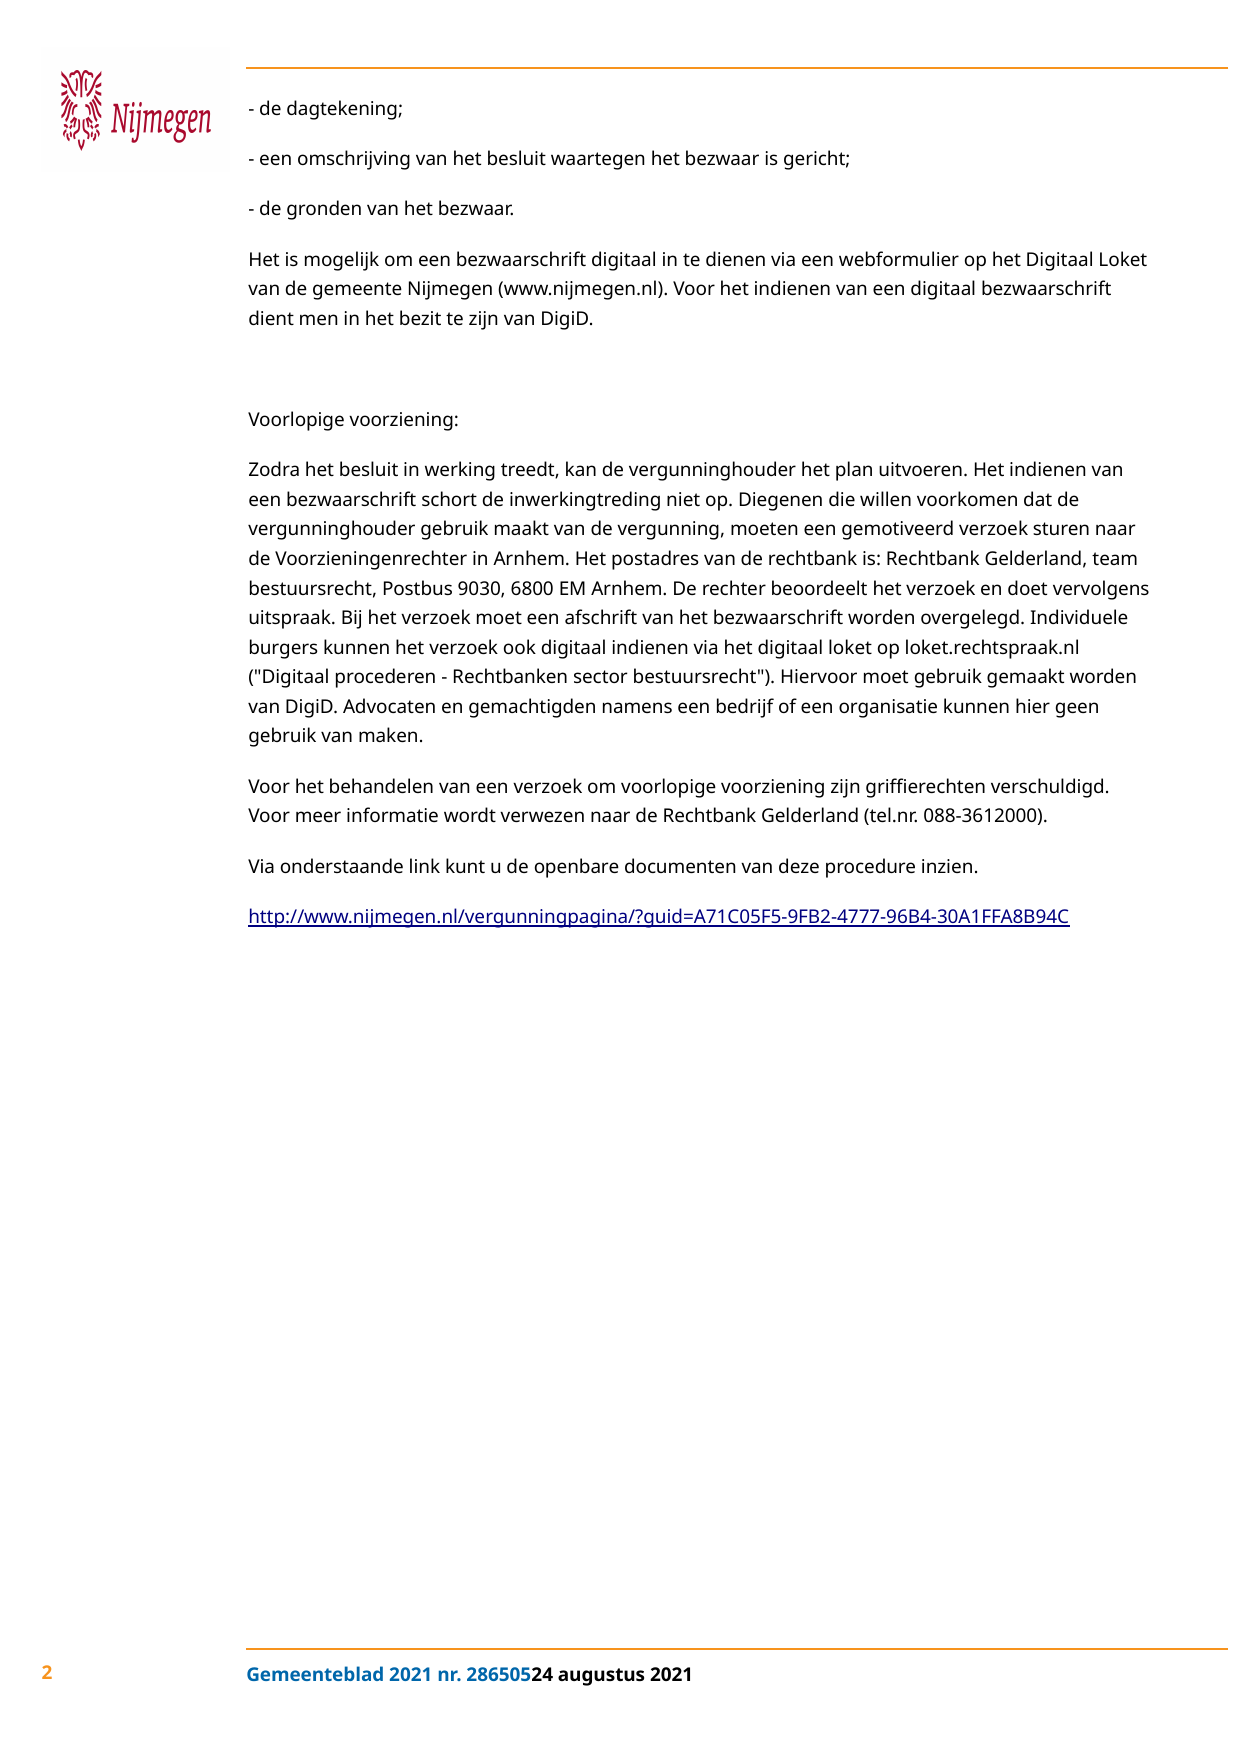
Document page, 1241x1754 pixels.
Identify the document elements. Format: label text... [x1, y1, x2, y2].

text Voor het behandelen van een verzoek om voorlopige voorziening zijn griffierechten verschuldigd. Voor meer informatie wordt verwezen naar de Rechtbank Gelderland (tel.nr. 088-3612000). [248, 773, 1152, 828]
text Het is mogelijk om een bezwaarschrift digitaal in te dienen via een webformulier op het Digitaal Loket van de gemeente Nijmegen (www.nijmegen.nl). Voor het indienen van een digitaal bezwaarschrift dient men in het bezit te zijn van DigiD. [248, 246, 1152, 331]
text Via onderstaande link kunt u de openbare documenten van deze procedure inzien. [248, 853, 1152, 879]
text Voorlopige voorziening: [248, 406, 1152, 432]
text - de gronden van het bezwaar. [248, 196, 1152, 221]
text http://www.nijmegen.nl/vergunningpagina/?guid=A71C05F5-9FB2-4777-96B4-30A1FFA8B94C [248, 903, 1152, 929]
text - een omschrijving van het besluit waartegen het bezwaar is gericht; [248, 145, 1152, 171]
picture [41, 47, 231, 172]
text - de dagtekening; [248, 95, 1152, 121]
text Zodra het besluit in werking treedt, kan de vergunninghouder het plan uitvoeren. Het indienen van een bezwaarschrift schort de inwerkingtreding niet op. Diegenen die willen voorkomen dat de vergunninghouder gebruik maakt van de vergunning, moeten een gemotiveerd verzoek sturen naar de Voorzieningenrechter in Arnhem. Het postadres van de rechtbank is: Rechtbank Gelderland, team bestuursrecht, Postbus 9030, 6800 EM Arnhem. De rechter beoordeelt het verzoek en doet vervolgens uitspraak. Bij het verzoek moet een afschrift van het bezwaarschrift worden overgelegd. Individuele burgers kunnen het verzoek ook digitaal indienen via het digitaal loket op loket.rechtspraak.nl ("Digitaal procederen - Rechtbanken sector bestuursrecht"). Hiervoor moet gebruik gemaakt worden van DigiD. Advocaten en gemachtigden namens een bedrijf of een organisatie kunnen hier geen gebruik van maken. [248, 456, 1152, 748]
